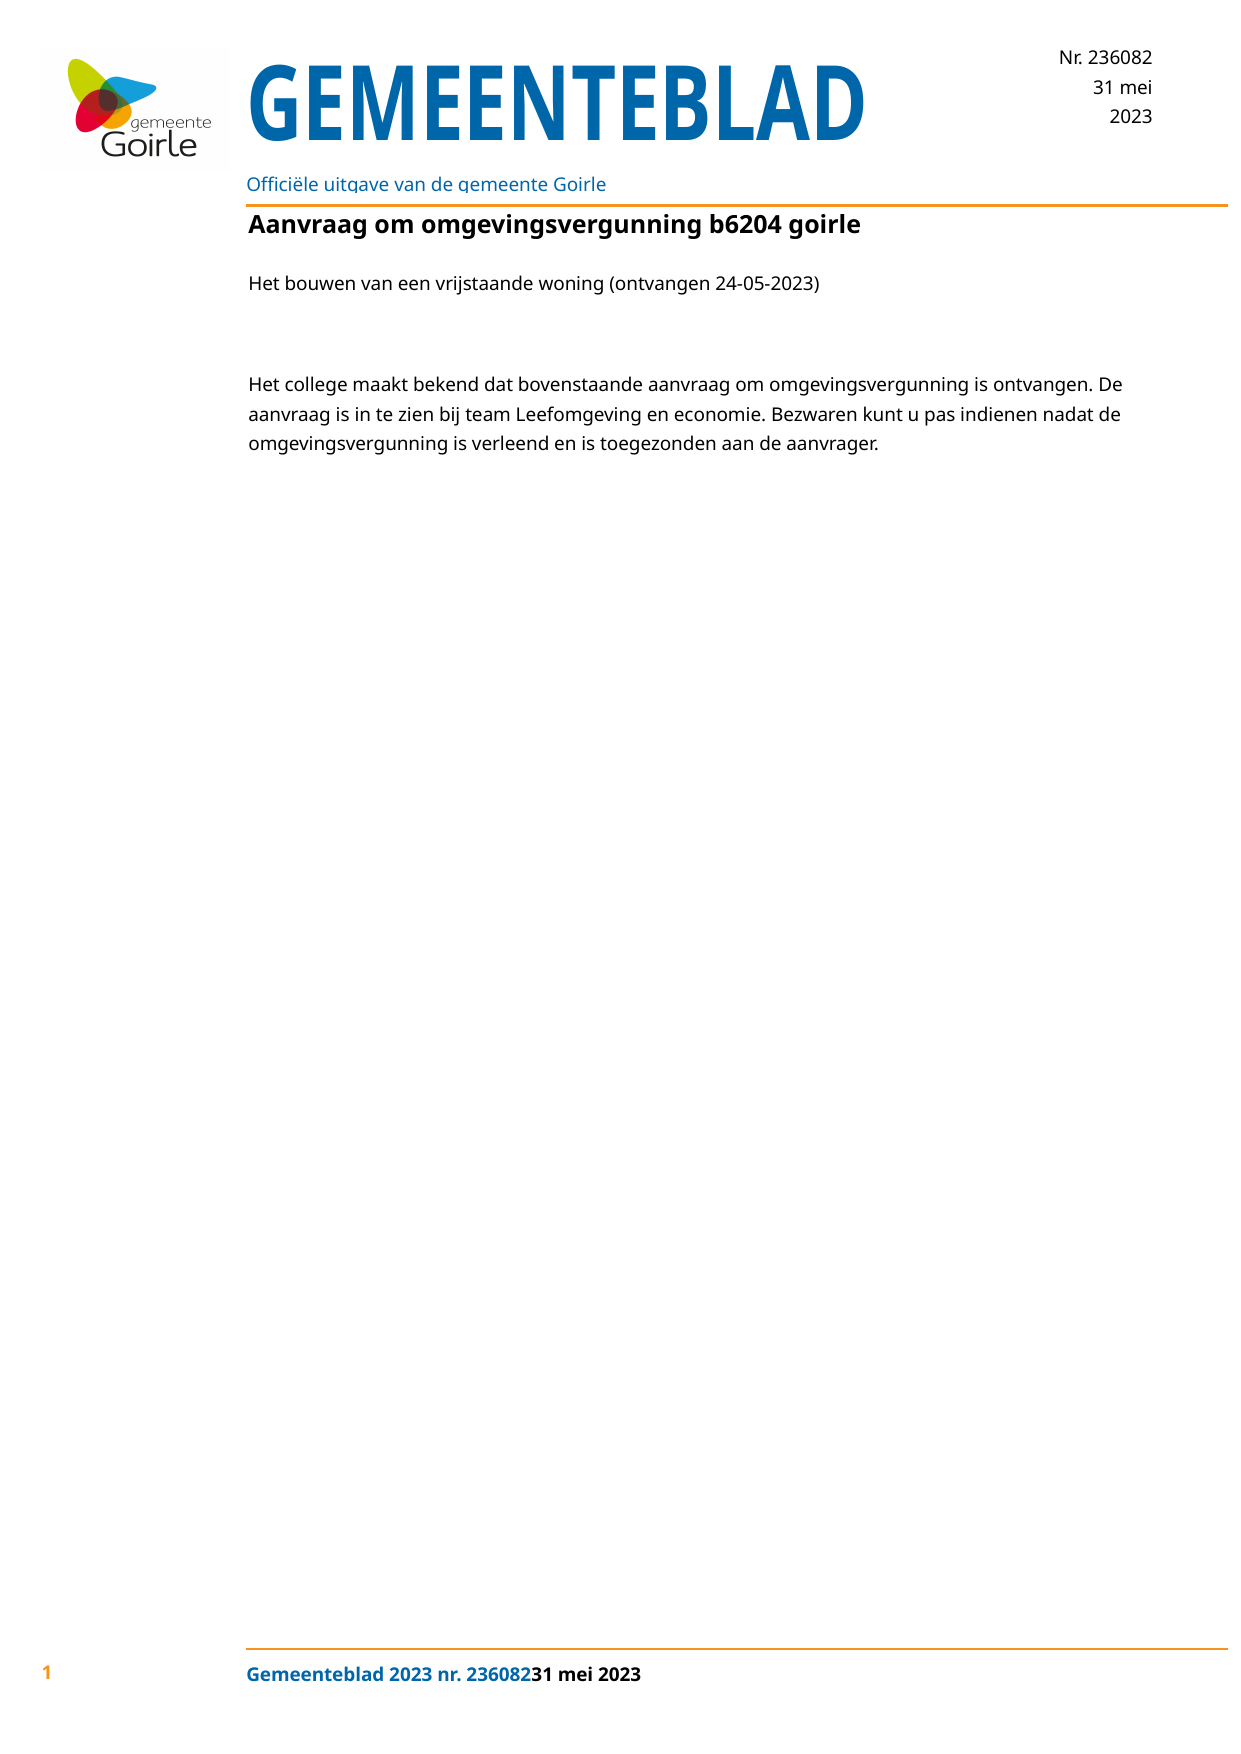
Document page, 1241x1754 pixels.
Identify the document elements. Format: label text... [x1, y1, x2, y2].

picture [41, 47, 231, 172]
text Aanvraag om omgevingsvergunning b6204 goirle [248, 207, 1152, 241]
text Het bouwen van een vrijstaande woning (ontvangen 24-05-2023) [248, 270, 1152, 296]
text Het college maakt bekend dat bovenstaande aanvraag om omgevingsvergunning is ontvangen. De aanvraag is in te zien bij team Leefomgeving en economie. Bezwaren kunt u pas indienen nadat de omgevingsvergunning is verleend en is toegezonden aan de aanvrager. [248, 371, 1152, 456]
